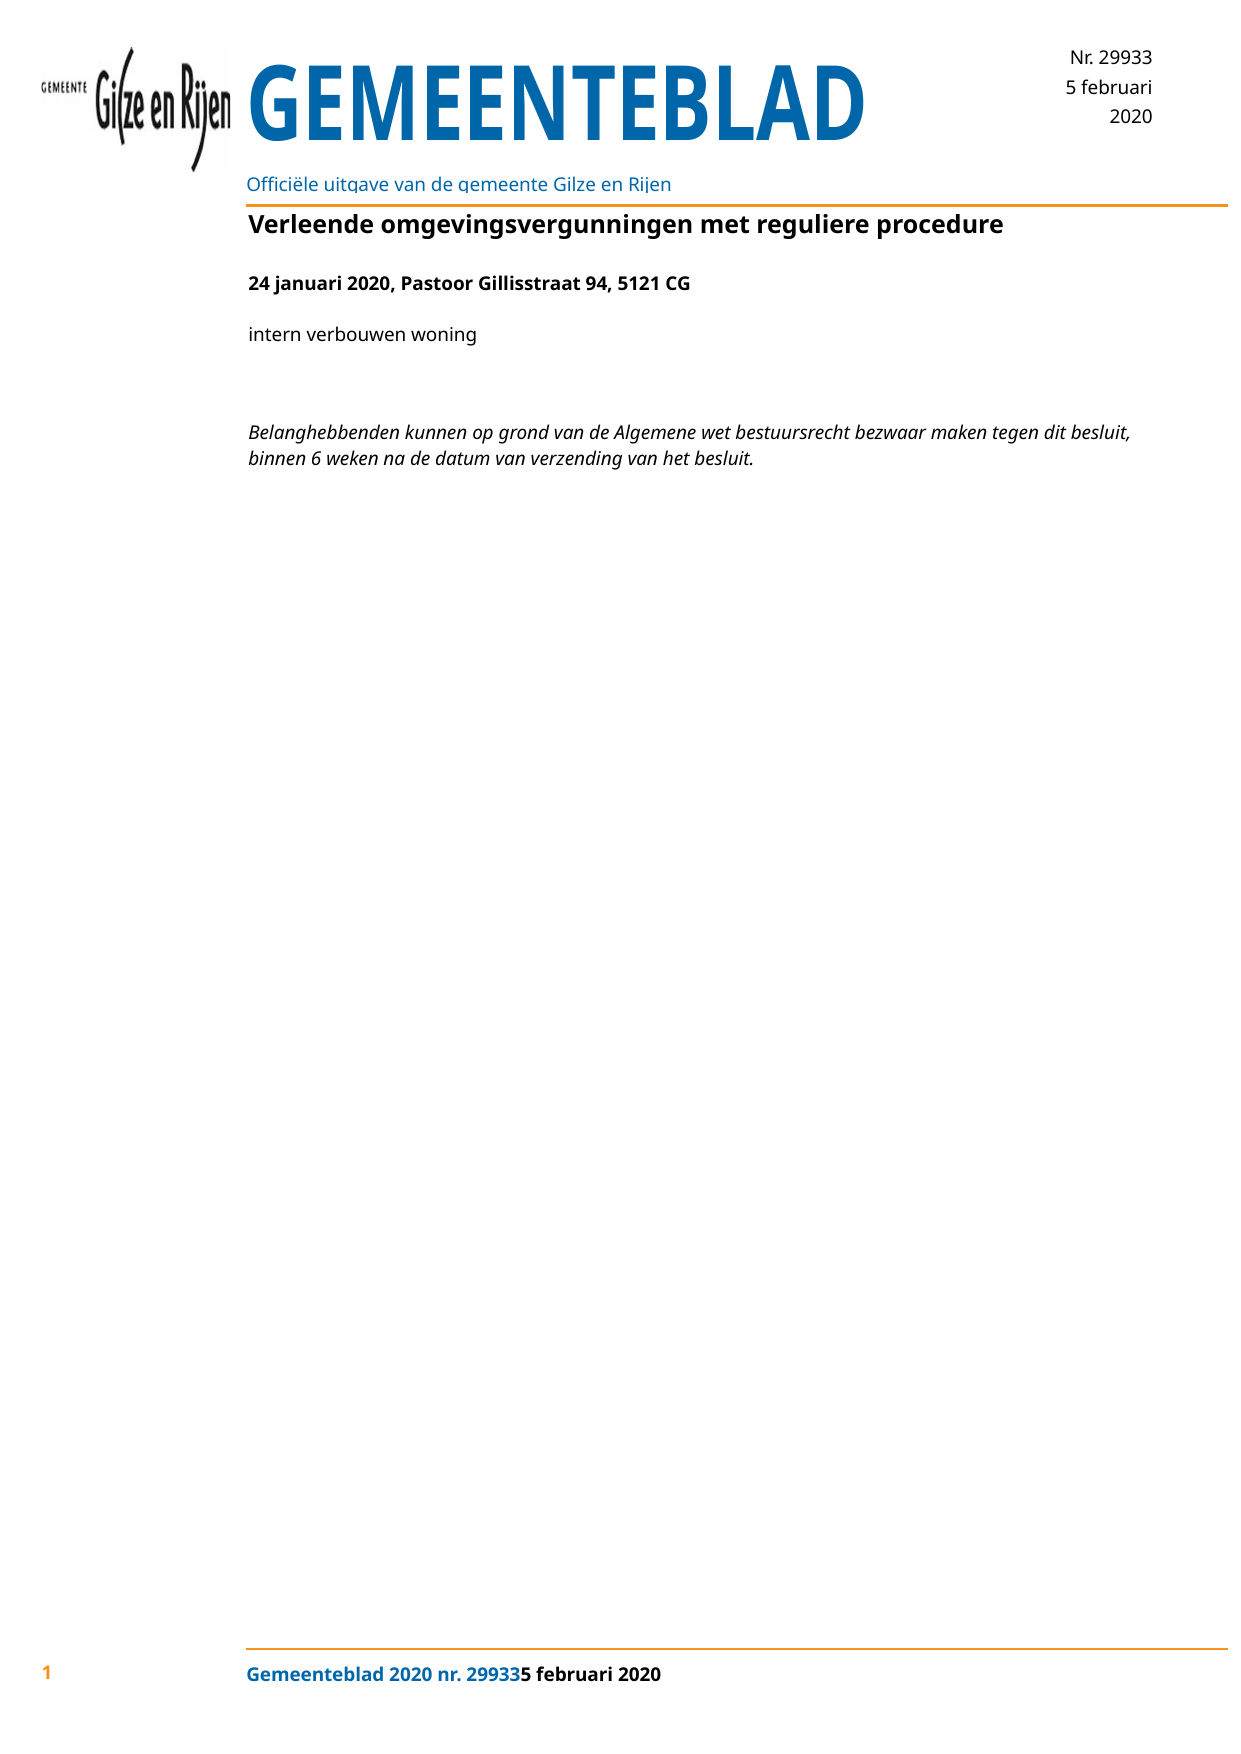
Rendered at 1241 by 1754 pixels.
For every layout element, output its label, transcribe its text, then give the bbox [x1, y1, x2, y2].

text Verleende omgevingsvergunningen met reguliere procedure [248, 207, 1152, 241]
text 24 januari 2020, Pastoor Gillisstraat 94, 5121 CG [248, 270, 1152, 296]
text Belanghebbenden kunnen op grond van de Algemene wet bestuursrecht bezwaar maken tegen dit besluit, binnen 6 weken na de datum van verzending van het besluit. [248, 419, 1152, 470]
picture [41, 47, 231, 172]
text intern verbouwen woning [248, 321, 1152, 346]
